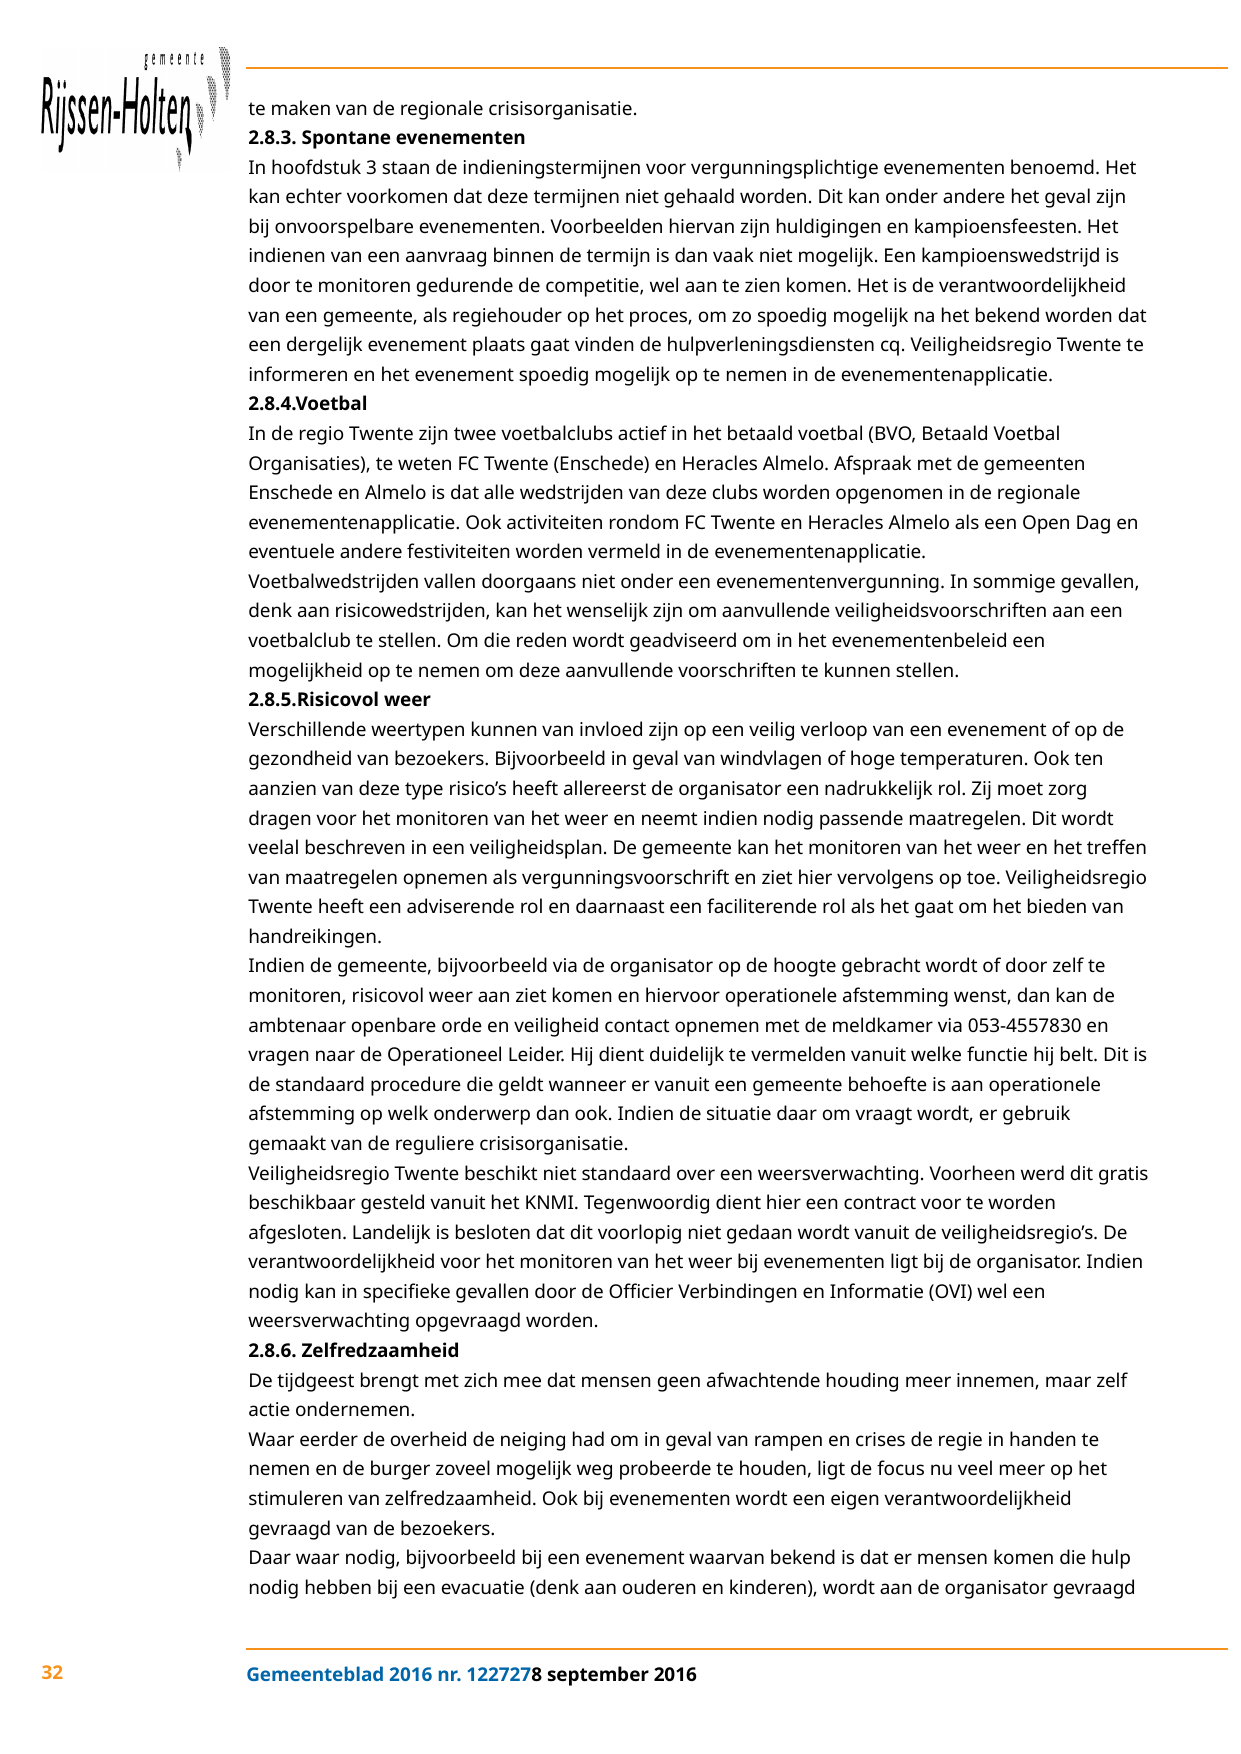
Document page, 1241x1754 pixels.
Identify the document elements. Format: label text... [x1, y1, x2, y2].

text Daar waar nodig, bijvoorbeeld bij een evenement waarvan bekend is dat er mensen komen die hulp nodig hebben bij een evacuatie (denk aan ouderen en kinderen), wordt aan de organisator gevraagd [248, 1544, 1152, 1600]
text In de regio Twente zijn twee voetbalclubs actief in het betaald voetbal (BVO, Betaald Voetbal Organisaties), te weten FC Twente (Enschede) en Heracles Almelo. Afspraak met de gemeenten Enschede en Almelo is dat alle wedstrijden van deze clubs worden opgenomen in de regionale evenementenapplicatie. Ook activiteiten rondom FC Twente en Heracles Almelo als een Open Dag en eventuele andere festiviteiten worden vermeld in de evenementenapplicatie. [248, 420, 1152, 564]
picture [41, 47, 231, 172]
text In hoofdstuk 3 staan de indieningstermijnen voor vergunningsplichtige evenementen benoemd. Het kan echter voorkomen dat deze termijnen niet gehaald worden. Dit kan onder andere het geval zijn bij onvoorspelbare evenementen. Voorbeelden hiervan zijn huldigingen en kampioensfeesten. Het indienen van een aanvraag binnen de termijn is dan vaak niet mogelijk. Een kampioenswedstrijd is door te monitoren gedurende de competitie, wel aan te zien komen. Het is de verantwoordelijkheid van een gemeente, als regiehouder op het proces, om zo spoedig mogelijk na het bekend worden dat een dergelijk evenement plaats gaat vinden de hulpverleningsdiensten cq. Veiligheidsregio Twente te informeren en het evenement spoedig mogelijk op te nemen in de evenementenapplicatie. [248, 154, 1152, 387]
text te maken van de regionale crisisorganisatie. [248, 95, 1152, 121]
text Verschillende weertypen kunnen van invloed zijn op een veilig verloop van een evenement of op de gezondheid van bezoekers. Bijvoorbeeld in geval van windvlagen of hoge temperaturen. Ook ten aanzien van deze type risico’s heeft allereerst de organisator een nadrukkelijk rol. Zij moet zorg dragen voor het monitoren van het weer en neemt indien nodig passende maatregelen. Dit wordt veelal beschreven in een veiligheidsplan. De gemeente kan het monitoren van het weer en het treffen van maatregelen opnemen als vergunningsvoorschrift en ziet hier vervolgens op toe. Veiligheidsregio Twente heeft een adviserende rol en daarnaast een faciliterende rol als het gaat om het bieden van handreikingen. [248, 716, 1152, 949]
text 2.8.6. Zelfredzaamheid [248, 1337, 1152, 1363]
text Indien de gemeente, bijvoorbeeld via de organisator op de hoogte gebracht wordt of door zelf te monitoren, risicovol weer aan ziet komen en hiervoor operationele afstemming wenst, dan kan de ambtenaar openbare orde en veiligheid contact opnemen met de meldkamer via 053-4557830 en vragen naar de Operationeel Leider. Hij dient duidelijk te vermelden vanuit welke functie hij belt. Dit is de standaard procedure die geldt wanneer er vanuit een gemeente behoefte is aan operationele afstemming op welk onderwerp dan ook. Indien de situatie daar om vraagt wordt, er gebruik gemaakt van de reguliere crisisorganisatie. [248, 953, 1152, 1156]
text 2.8.4.Voetbal [248, 391, 1152, 416]
text Voetbalwedstrijden vallen doorgaans niet onder een evenementenvergunning. In sommige gevallen, denk aan risicowedstrijden, kan het wenselijk zijn om aanvullende veiligheidsvoorschriften aan een voetbalclub te stellen. Om die reden wordt geadviseerd om in het evenementenbeleid een mogelijkheid op te nemen om deze aanvullende voorschriften te kunnen stellen. [248, 568, 1152, 683]
text Veiligheidsregio Twente beschikt niet standaard over een weersverwachting. Voorheen werd dit gratis beschikbaar gesteld vanuit het KNMI. Tegenwoordig dient hier een contract voor te worden afgesloten. Landelijk is besloten dat dit voorlopig niet gedaan wordt vanuit de veiligheidsregio’s. De verantwoordelijkheid voor het monitoren van het weer bij evenementen ligt bij de organisator. Indien nodig kan in specifieke gevallen door de Officier Verbindingen en Informatie (OVI) wel een weersverwachting opgevraagd worden. [248, 1160, 1152, 1333]
text 2.8.5.Risicovol weer [248, 686, 1152, 712]
text Waar eerder de overheid de neiging had om in geval van rampen en crises de regie in handen te nemen en de burger zoveel mogelijk weg probeerde te houden, ligt de focus nu veel meer op het stimuleren van zelfredzaamheid. Ook bij evenementen wordt een eigen verantwoordelijkheid gevraagd van de bezoekers. [248, 1426, 1152, 1541]
text 2.8.3. Spontane evenementen [248, 124, 1152, 150]
text De tijdgeest brengt met zich mee dat mensen geen afwachtende houding meer innemen, maar zelf actie ondernemen. [248, 1367, 1152, 1422]
